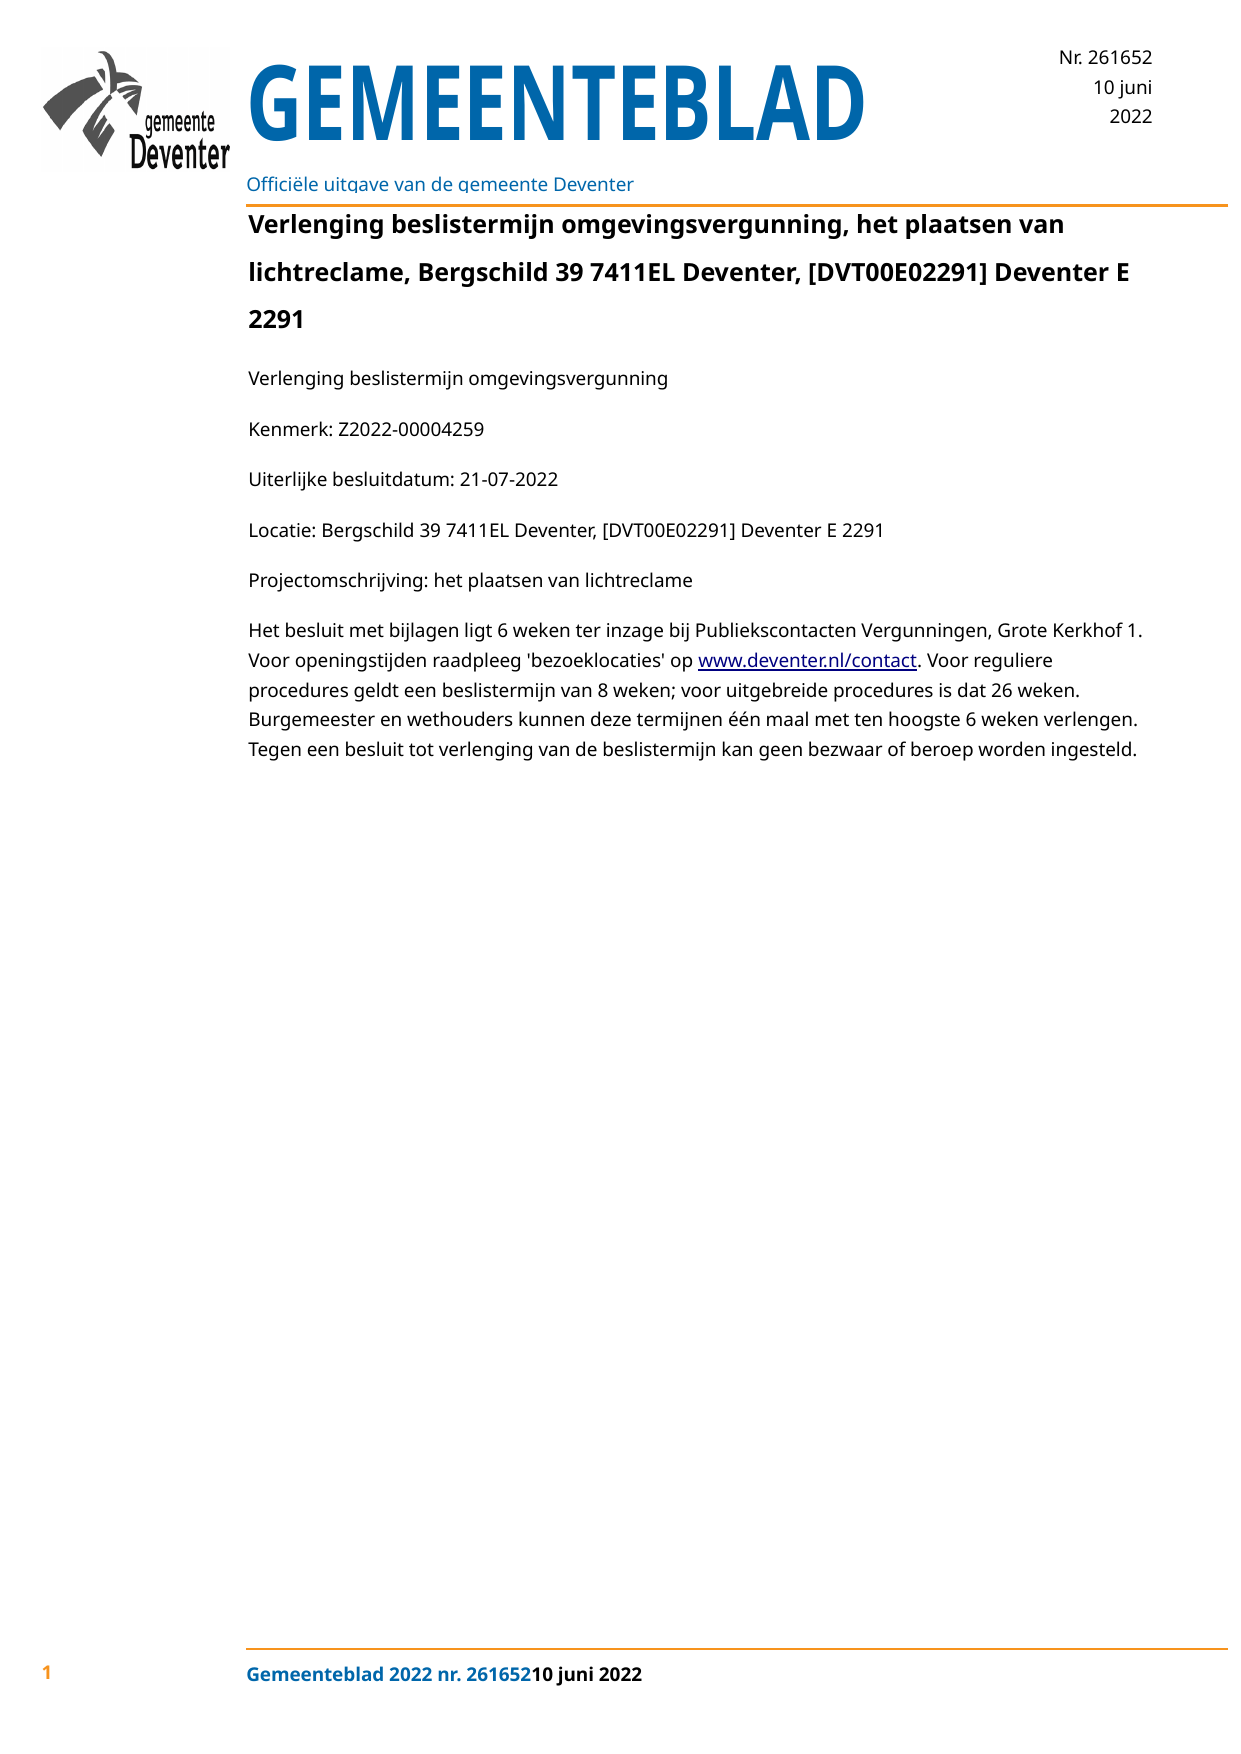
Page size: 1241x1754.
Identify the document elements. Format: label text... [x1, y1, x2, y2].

text Verlenging beslistermijn omgevingsvergunning, het plaatsen van lichtreclame, Bergschild 39 7411EL Deventer, [DVT00E02291] Deventer E 2291 [248, 207, 1152, 336]
text Uiterlijke besluitdatum: 21-07-2022 [248, 466, 1152, 492]
text Locatie: Bergschild 39 7411EL Deventer, [DVT00E02291] Deventer E 2291 [248, 517, 1152, 542]
text Verlenging beslistermijn omgevingsvergunning [248, 366, 1152, 391]
picture [41, 47, 231, 172]
text Projectomschrijving: het plaatsen van lichtreclame [248, 567, 1152, 593]
text Het besluit met bijlagen ligt 6 weken ter inzage bij Publiekscontacten Vergunningen, Grote Kerkhof 1. Voor openingstijden raadpleeg 'bezoeklocaties' op www.deventer.nl/contact. Voor reguliere procedures geldt een beslistermijn van 8 weken; voor uitgebreide procedures is dat 26 weken. Burgemeester en wethouders kunnen deze termijnen één maal met ten hoogste 6 weken verlengen. Tegen een besluit tot verlenging van de beslistermijn kan geen bezwaar of beroep worden ingesteld. [248, 618, 1152, 762]
text Kenmerk: Z2022-00004259 [248, 416, 1152, 442]
